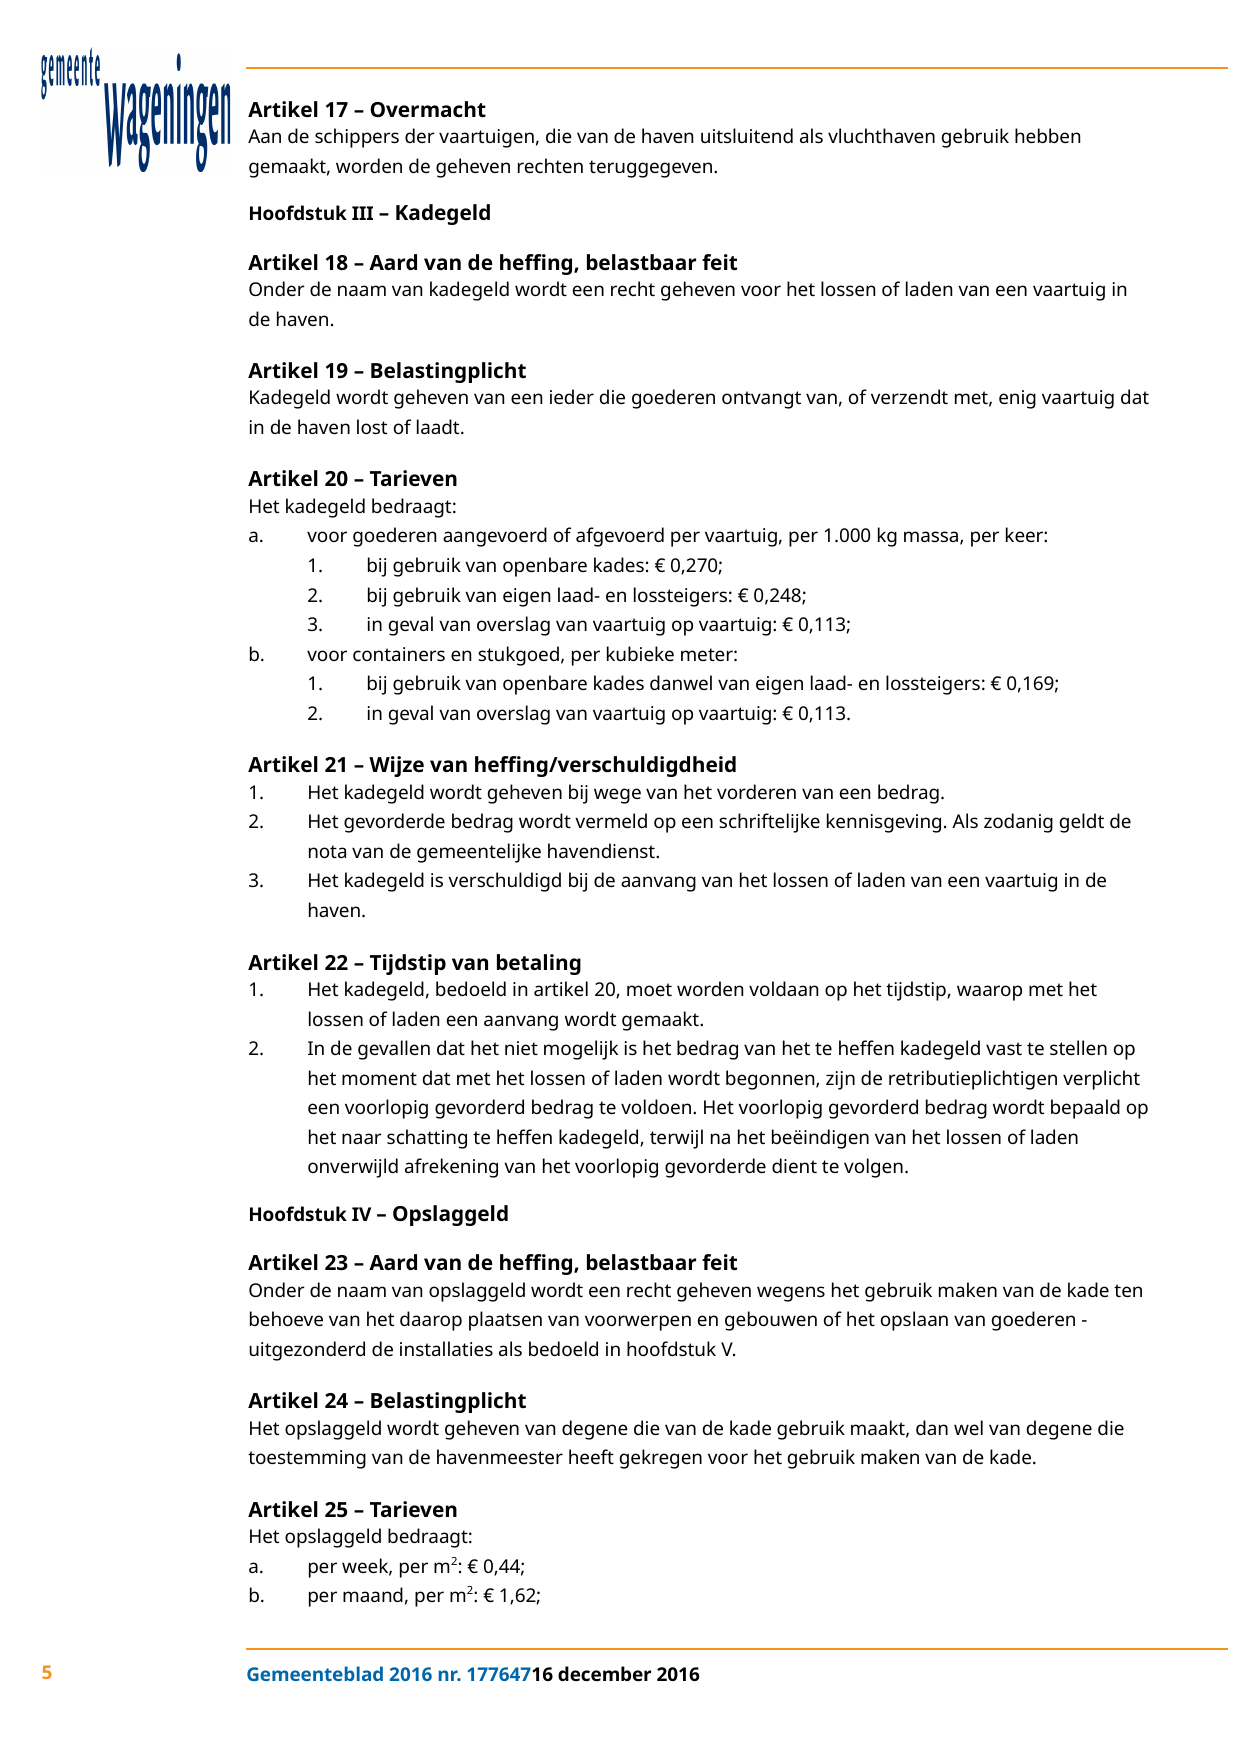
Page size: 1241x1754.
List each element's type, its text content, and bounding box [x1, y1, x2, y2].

list bij gebruik van eigen laad- en lossteigers: € 0,248; [307, 582, 1152, 607]
list per week, per m2: € 0,44; [248, 1553, 1152, 1579]
picture [41, 47, 231, 172]
text Aan de schippers der vaartuigen, die van de haven uitsluitend als vluchthaven gebruik hebben gemaakt, worden de geheven rechten teruggegeven. [248, 123, 1152, 178]
list In de gevallen dat het niet mogelijk is het bedrag van het te heffen kadegeld vast te stellen op het moment dat met het lossen of laden wordt begonnen, zijn de retributieplichtigen verplicht een voorlopig gevorderd bedrag te voldoen. Het voorlopig gevorderd bedrag wordt bepaald op het naar schatting te heffen kadegeld, terwijl na het beëindigen van het lossen of laden onverwijld afrekening van het voorlopig gevorderde dient te volgen. [248, 1035, 1152, 1179]
text Het opslaggeld wordt geheven van degene die van de kade gebruik maakt, dan wel van degene die toestemming van de havenmeester heeft gekregen voor het gebruik maken van de kade. [248, 1415, 1152, 1470]
text Artikel 24 – Belastingplicht [248, 1387, 1152, 1415]
text Artikel 23 – Aard van de heffing, belastbaar feit [248, 1248, 1152, 1277]
text Onder de naam van opslaggeld wordt een recht geheven wegens het gebruik maken van de kade ten behoeve van het daarop plaatsen van voorwerpen en gebouwen of het opslaan van goederen - uitgezonderd de installaties als bedoeld in hoofdstuk V. [248, 1277, 1152, 1362]
text Artikel 18 – Aard van de heffing, belastbaar feit [248, 248, 1152, 276]
list in geval van overslag van vaartuig op vaartuig: € 0,113. [307, 700, 1152, 726]
text Artikel 21 – Wijze van heffing/verschuldigdheid [248, 751, 1152, 779]
text Artikel 19 – Belastingplicht [248, 356, 1152, 384]
text Artikel 20 – Tarieven [248, 464, 1152, 493]
text Hoofdstuk III – Kadegeld [248, 198, 1152, 227]
text Artikel 22 – Tijdstip van betaling [248, 948, 1152, 976]
list Het gevorderde bedrag wordt vermeld op een schriftelijke kennisgeving. Als zodanig geldt de nota van de gemeentelijke havendienst. [248, 808, 1152, 864]
text Hoofdstuk IV – Opslaggeld [248, 1199, 1152, 1228]
list bij gebruik van openbare kades: € 0,270; [307, 552, 1152, 578]
text Het opslaggeld bedraagt: [248, 1523, 1152, 1549]
text Artikel 25 – Tarieven [248, 1495, 1152, 1523]
text Kadegeld wordt geheven van een ieder die goederen ontvangt van, of verzendt met, enig vaartuig dat in de haven lost of laadt. [248, 384, 1152, 440]
list Het kadegeld is verschuldigd bij de aanvang van het lossen of laden van een vaartuig in de haven. [248, 868, 1152, 923]
list per maand, per m2: € 1,62; [248, 1583, 1152, 1608]
list bij gebruik van openbare kades danwel van eigen laad- en lossteigers: € 0,169; [307, 671, 1152, 696]
text Het kadegeld bedraagt: [248, 493, 1152, 519]
list in geval van overslag van vaartuig op vaartuig: € 0,113; [307, 611, 1152, 637]
text Artikel 17 – Overmacht [248, 95, 1152, 123]
list Het kadegeld wordt geheven bij wege van het vorderen van een bedrag. [248, 779, 1152, 805]
list voor goederen aangevoerd of afgevoerd per vaartuig, per 1.000 kg massa, per keer: [248, 523, 1152, 548]
list voor containers en stukgoed, per kubieke meter: [248, 641, 1152, 667]
list Het kadegeld, bedoeld in artikel 20, moet worden voldaan op het tijdstip, waarop met het lossen of laden een aanvang wordt gemaakt. [248, 976, 1152, 1031]
text Onder de naam van kadegeld wordt een recht geheven voor het lossen of laden van een vaartuig in de haven. [248, 276, 1152, 331]
